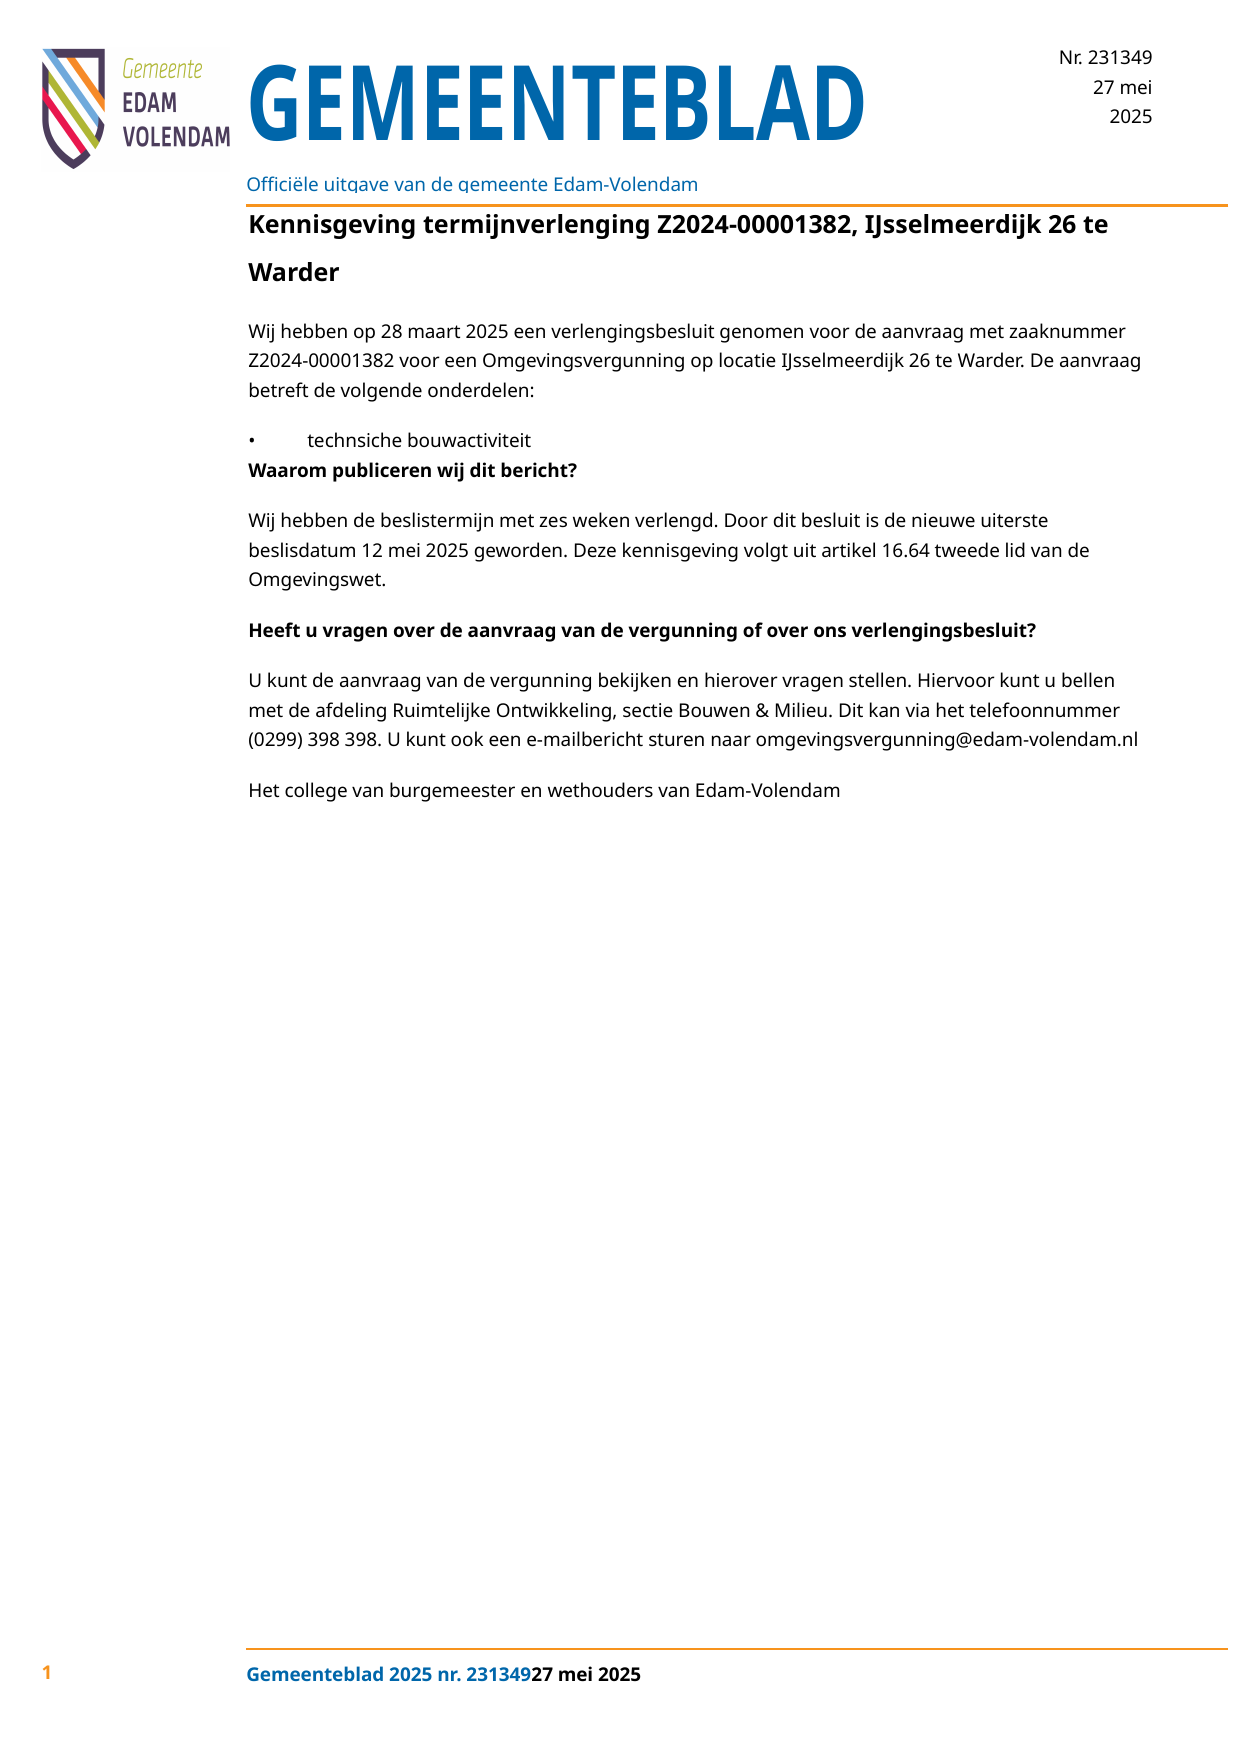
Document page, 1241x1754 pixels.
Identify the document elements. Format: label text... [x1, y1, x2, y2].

text U kunt de aanvraag van de vergunning bekijken en hierover vragen stellen. Hiervoor kunt u bellen met de afdeling Ruimtelijke Ontwikkeling, sectie Bouwen & Milieu. Dit kan via het telefoonnummer (0299) 398 398. U kunt ook een e-mailbericht sturen naar omgevingsvergunning@edam-volendam.nl [248, 667, 1152, 752]
text Heeft u vragen over de aanvraag van de vergunning of over ons verlengingsbesluit? [248, 617, 1152, 643]
text Wij hebben de beslistermijn met zes weken verlengd. Door dit besluit is de nieuwe uiterste beslisdatum 12 mei 2025 geworden. Deze kennisgeving volgt uit artikel 16.64 tweede lid van de Omgevingswet. [248, 507, 1152, 592]
list technsiche bouwactiviteit [248, 427, 1152, 453]
text Het college van burgemeester en wethouders van Edam-Volendam [248, 777, 1152, 803]
text Wij hebben op 28 maart 2025 een verlengingsbesluit genomen voor de aanvraag met zaaknummer Z2024-00001382 voor een Omgevingsvergunning op locatie IJsselmeerdijk 26 te Warder. De aanvraag betreft de volgende onderdelen: [248, 318, 1152, 403]
text Waarom publiceren wij dit bericht? [248, 457, 1152, 483]
picture [41, 47, 231, 172]
text Kennisgeving termijnverlenging Z2024-00001382, IJsselmeerdijk 26 te Warder [248, 207, 1152, 288]
